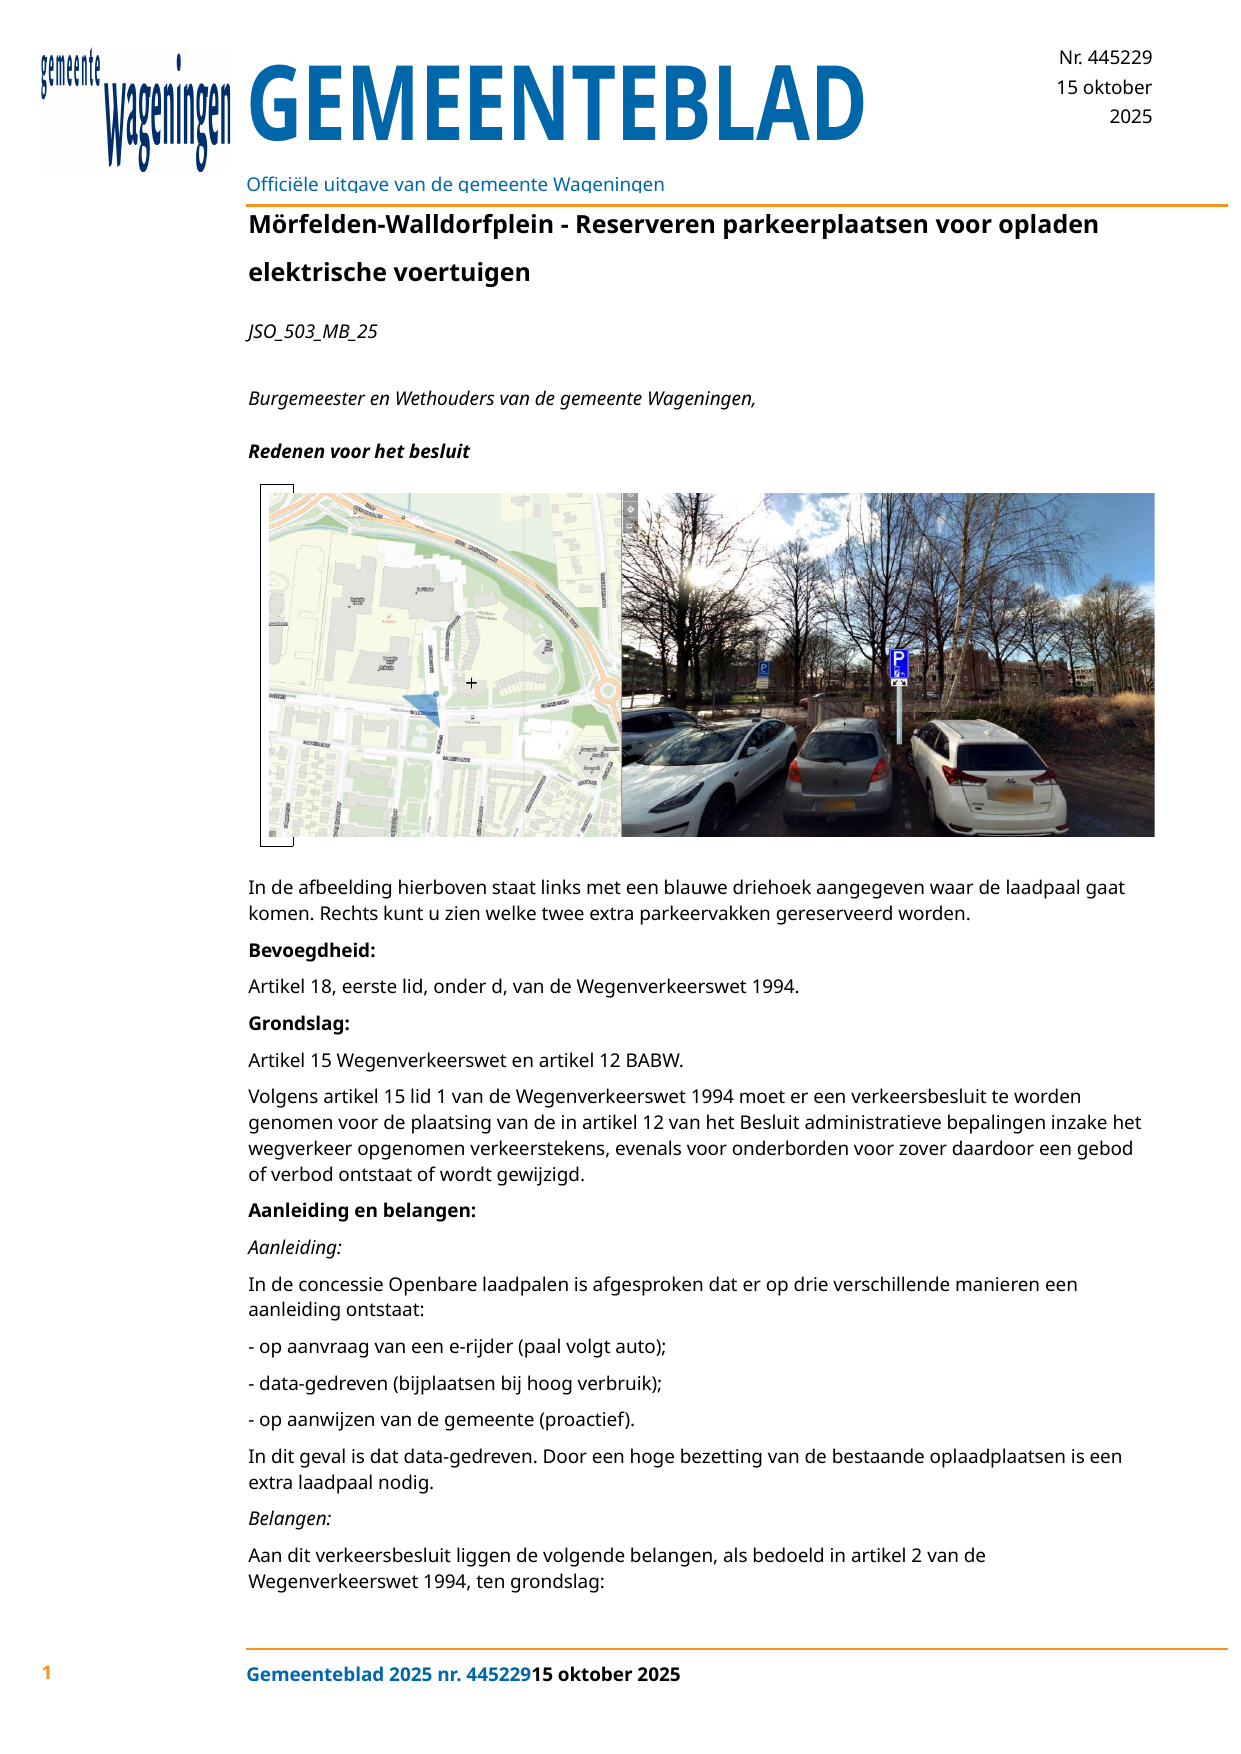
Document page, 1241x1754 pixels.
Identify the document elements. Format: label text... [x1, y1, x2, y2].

text JSO_503_MB_25 [248, 318, 1152, 344]
picture [41, 47, 231, 172]
text Aanleiding en belangen: [248, 1197, 1152, 1223]
text Bevoegdheid: [248, 937, 1152, 963]
text Volgens artikel 15 lid 1 van de Wegenverkeerswet 1994 moet er een verkeersbesluit te worden genomen voor de plaatsing van de in artikel 12 van het Besluit administratieve bepalingen inzake het wegverkeer opgenomen verkeerstekens, evenals voor onderborden voor zover daardoor een gebod of verbod ontstaat of wordt gewijzigd. [248, 1083, 1152, 1186]
text Artikel 18, eerste lid, onder d, van de Wegenverkeerswet 1994. [248, 973, 1152, 999]
text Belangen: [248, 1506, 1152, 1531]
text - op aanvraag van een e-rijder (paal volgt auto); [248, 1333, 1152, 1359]
text In dit geval is dat data-gedreven. Door een hoge bezetting van de bestaande oplaadplaatsen is een extra laadpaal nodig. [248, 1443, 1152, 1494]
text Artikel 15 Wegenverkeerswet en artikel 12 BABW. [248, 1047, 1152, 1073]
text Aanleiding: [248, 1234, 1152, 1260]
text Grondslag: [248, 1010, 1152, 1036]
text - data-gedreven (bijplaatsen bij hoog verbruik); [248, 1370, 1152, 1396]
text In de afbeelding hierboven staat links met een blauwe driehoek aangegeven waar de laadpaal gaat komen. Rechts kunt u zien welke twee extra parkeervakken gereserveerd worden. [248, 874, 1152, 926]
text In de concessie Openbare laadpalen is afgesproken dat er op drie verschillende manieren een aanleiding ontstaat: [248, 1271, 1152, 1322]
text Redenen voor het besluit [248, 438, 1152, 464]
text Aan dit verkeersbesluit liggen de volgende belangen, als bedoeld in artikel 2 van de Wegenverkeerswet 1994, ten grondslag: [248, 1542, 1152, 1594]
picture [268, 493, 1155, 837]
text - op aanwijzen van de gemeente (proactief). [248, 1406, 1152, 1432]
text Burgemeester en Wethouders van de gemeente Wageningen, [248, 386, 1152, 411]
text Mörfelden-Walldorfplein - Reserveren parkeerplaatsen voor opladen elektrische voertuigen [248, 207, 1152, 288]
